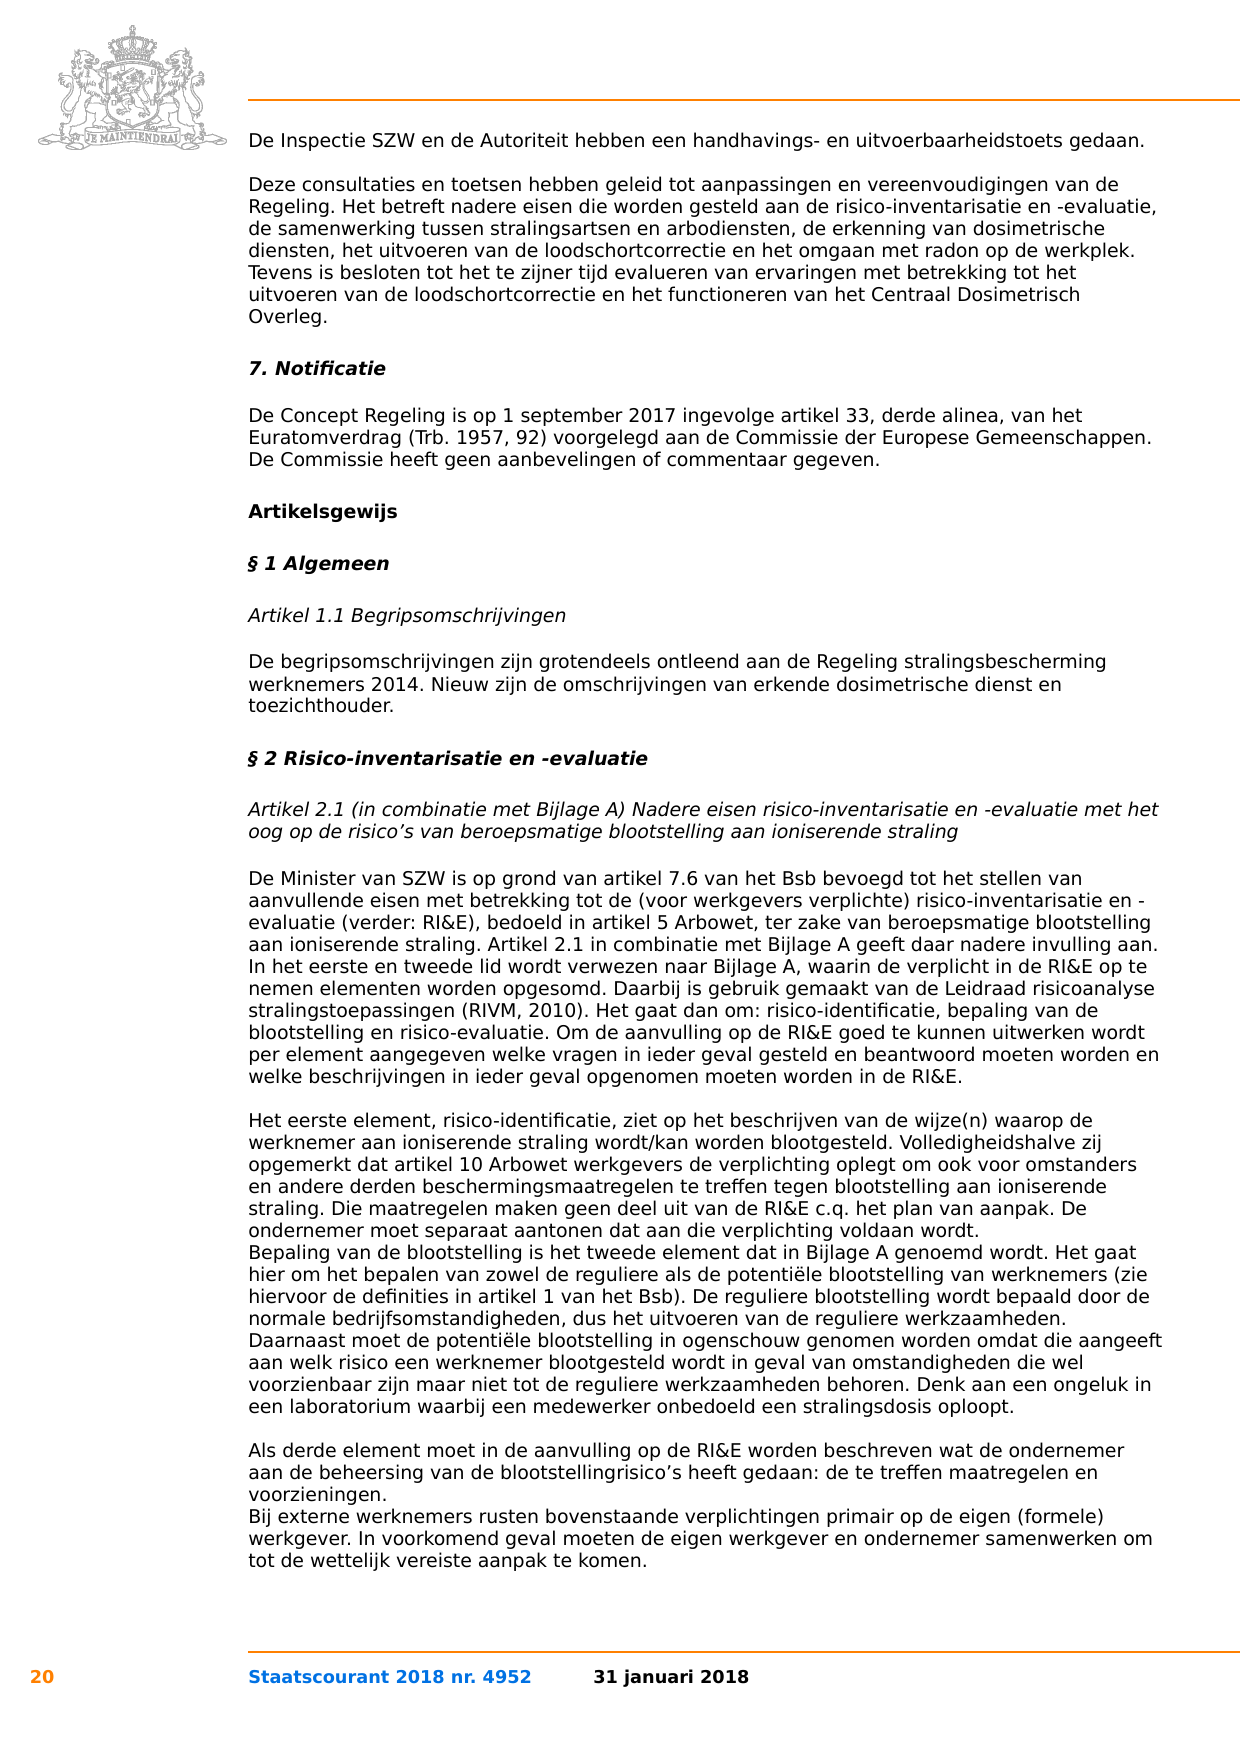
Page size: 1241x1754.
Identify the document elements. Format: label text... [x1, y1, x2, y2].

text De begripsomschrijvingen zijn grotendeels ontleend aan de Regeling stralingsbescherming werknemers 2014. Nieuw zijn de omschrijvingen van erkende dosimetrische dienst en toezichthouder. [248, 651, 1163, 717]
text Bij externe werknemers rusten bovenstaande verplichtingen primair op de eigen (formele) werkgever. In voorkomend geval moeten de eigen werkgever en ondernemer samenwerken om tot de wettelijk vereiste aanpak te komen. [248, 1506, 1163, 1571]
subtitle § 2 Risico-inventarisatie en -evaluatie [248, 747, 1163, 769]
text In het eerste en tweede lid wordt verwezen naar Bijlage A, waarin de verplicht in de RI&E op te nemen elementen worden opgesomd. Daarbij is gebruik gemaakt van de Leidraad risicoanalyse stralingstoepassingen (RIVM, 2010). Het gaat dan om: risico-identificatie, bepaling van de blootstelling en risico-evaluatie. Om de aanvulling op de RI&E goed te kunnen uitwerken wordt per element aangegeven welke vragen in ieder geval gesteld en beantwoord moeten worden en welke beschrijvingen in ieder geval opgenomen moeten worden in de RI&E. [248, 956, 1163, 1088]
subtitle 7. Notificatie [248, 358, 1163, 379]
subtitle § 1 Algemeen [248, 552, 1163, 574]
text De Minister van SZW is op grond van artikel 7.6 van het Bsb bevoegd tot het stellen van aanvullende eisen met betrekking tot de (voor werkgevers verplichte) risico-inventarisatie en -evaluatie (verder: RI&E), bedoeld in artikel 5 Arbowet, ter zake van beroepsmatige blootstelling aan ioniserende straling. Artikel 2.1 in combinatie met Bijlage A geeft daar nadere invulling aan. [248, 868, 1163, 956]
subtitle Artikel 2.1 (in combinatie met Bijlage A) Nadere eisen risico-inventarisatie en -evaluatie met het oog op de risico’s van beroepsmatige blootstelling aan ioniserende straling [248, 799, 1163, 843]
text Als derde element moet in de aanvulling op de RI&E worden beschreven wat de ondernemer aan de beheersing van de blootstellingrisico’s heeft gedaan: de te treffen maatregelen en voorzieningen. [248, 1439, 1163, 1506]
text Deze consultaties en toetsen hebben geleid tot aanpassingen en vereenvoudigingen van de Regeling. Het betreft nadere eisen die worden gesteld aan de risico-inventarisatie en -evaluatie, de samenwerking tussen stralingsartsen en arbodiensten, de erkenning van dosimetrische diensten, het uitvoeren van de loodschortcorrectie en het omgaan met radon op de werkplek. [248, 174, 1163, 262]
subtitle Artikel 1.1 Begripsomschrijvingen [248, 604, 1163, 626]
text De Concept Regeling is op 1 september 2017 ingevolge artikel 33, derde alinea, van het Euratomverdrag (Trb. 1957, 92) voorgelegd aan de Commissie der Europese Gemeenschappen. De Commissie heeft geen aanbevelingen of commentaar gegeven. [248, 404, 1163, 471]
picture [38, 25, 227, 150]
text Het eerste element, risico-identificatie, ziet op het beschrijven van de wijze(n) waarop de werknemer aan ioniserende straling wordt/kan worden blootgesteld. Volledigheidshalve zij opgemerkt dat artikel 10 Arbowet werkgevers de verplichting oplegt om ook voor omstanders en andere derden beschermingsmaatregelen te treffen tegen blootstelling aan ioniserende straling. Die maatregelen maken geen deel uit van de RI&E c.q. het plan van aanpak. De ondernemer moet separaat aantonen dat aan die verplichting voldaan wordt. [248, 1110, 1163, 1242]
text Bepaling van de blootstelling is het tweede element dat in Bijlage A genoemd wordt. Het gaat hier om het bepalen van zowel de reguliere als de potentiële blootstelling van werknemers (zie hiervoor de definities in artikel 1 van het Bsb). De reguliere blootstelling wordt bepaald door de normale bedrijfsomstandigheden, dus het uitvoeren van de reguliere werkzaamheden. Daarnaast moet de potentiële blootstelling in ogenschouw genomen worden omdat die aangeeft aan welk risico een werknemer blootgesteld wordt in geval van omstandigheden die wel voorzienbaar zijn maar niet tot de reguliere werkzaamheden behoren. Denk aan een ongeluk in een laboratorium waarbij een medewerker onbedoeld een stralingsdosis oploopt. [248, 1242, 1163, 1418]
text Tevens is besloten tot het te zijner tijd evalueren van ervaringen met betrekking tot het uitvoeren van de loodschortcorrectie en het functioneren van het Centraal Dosimetrisch Overleg. [248, 262, 1163, 328]
subtitle Artikelsgewijs [248, 501, 1163, 522]
text De Inspectie SZW en de Autoriteit hebben een handhavings- en uitvoerbaarheidstoets gedaan. [248, 130, 1163, 152]
